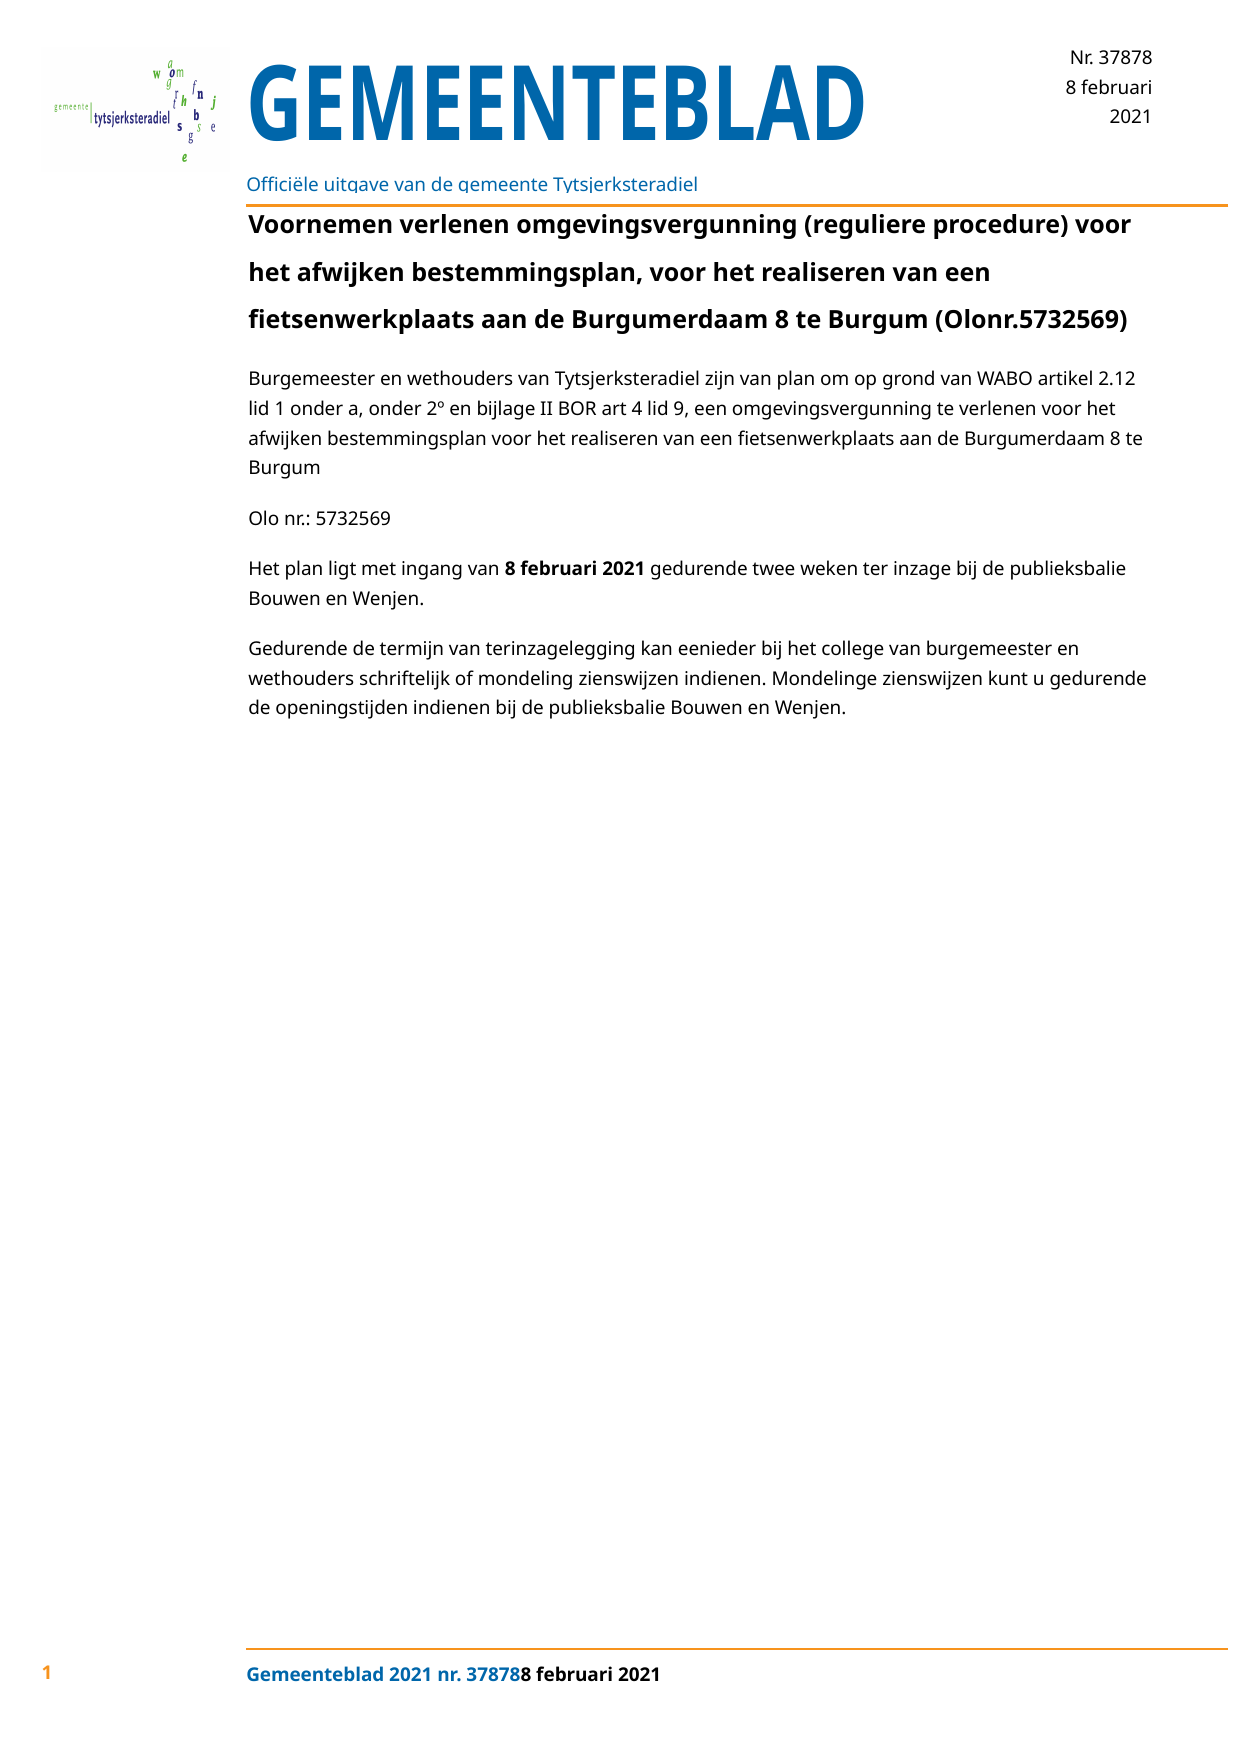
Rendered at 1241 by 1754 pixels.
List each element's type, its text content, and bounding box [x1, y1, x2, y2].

text Gedurende de termijn van terinzagelegging kan eenieder bij het college van burgemeester en wethouders schriftelijk of mondeling zienswijzen indienen. Mondelinge zienswijzen kunt u gedurende de openingstijden indienen bij de publieksbalie Bouwen en Wenjen. [248, 635, 1152, 720]
picture [41, 47, 231, 172]
text Het plan ligt met ingang van 8 februari 2021 gedurende twee weken ter inzage bij de publieksbalie Bouwen en Wenjen. [248, 555, 1152, 610]
text Voornemen verlenen omgevingsvergunning (reguliere procedure) voor het afwijken bestemmingsplan, voor het realiseren van een fietsenwerkplaats aan de Burgumerdaam 8 te Burgum (Olonr.5732569) [248, 207, 1152, 336]
text Burgemeester en wethouders van Tytsjerksteradiel zijn van plan om op grond van WABO artikel 2.12 lid 1 onder a, onder 2º en bijlage II BOR art 4 lid 9, een omgevingsvergunning te verlenen voor het afwijken bestemmingsplan voor het realiseren van een fietsenwerkplaats aan de Burgumerdaam 8 te Burgum [248, 366, 1152, 480]
text Olo nr.: 5732569 [248, 505, 1152, 530]
